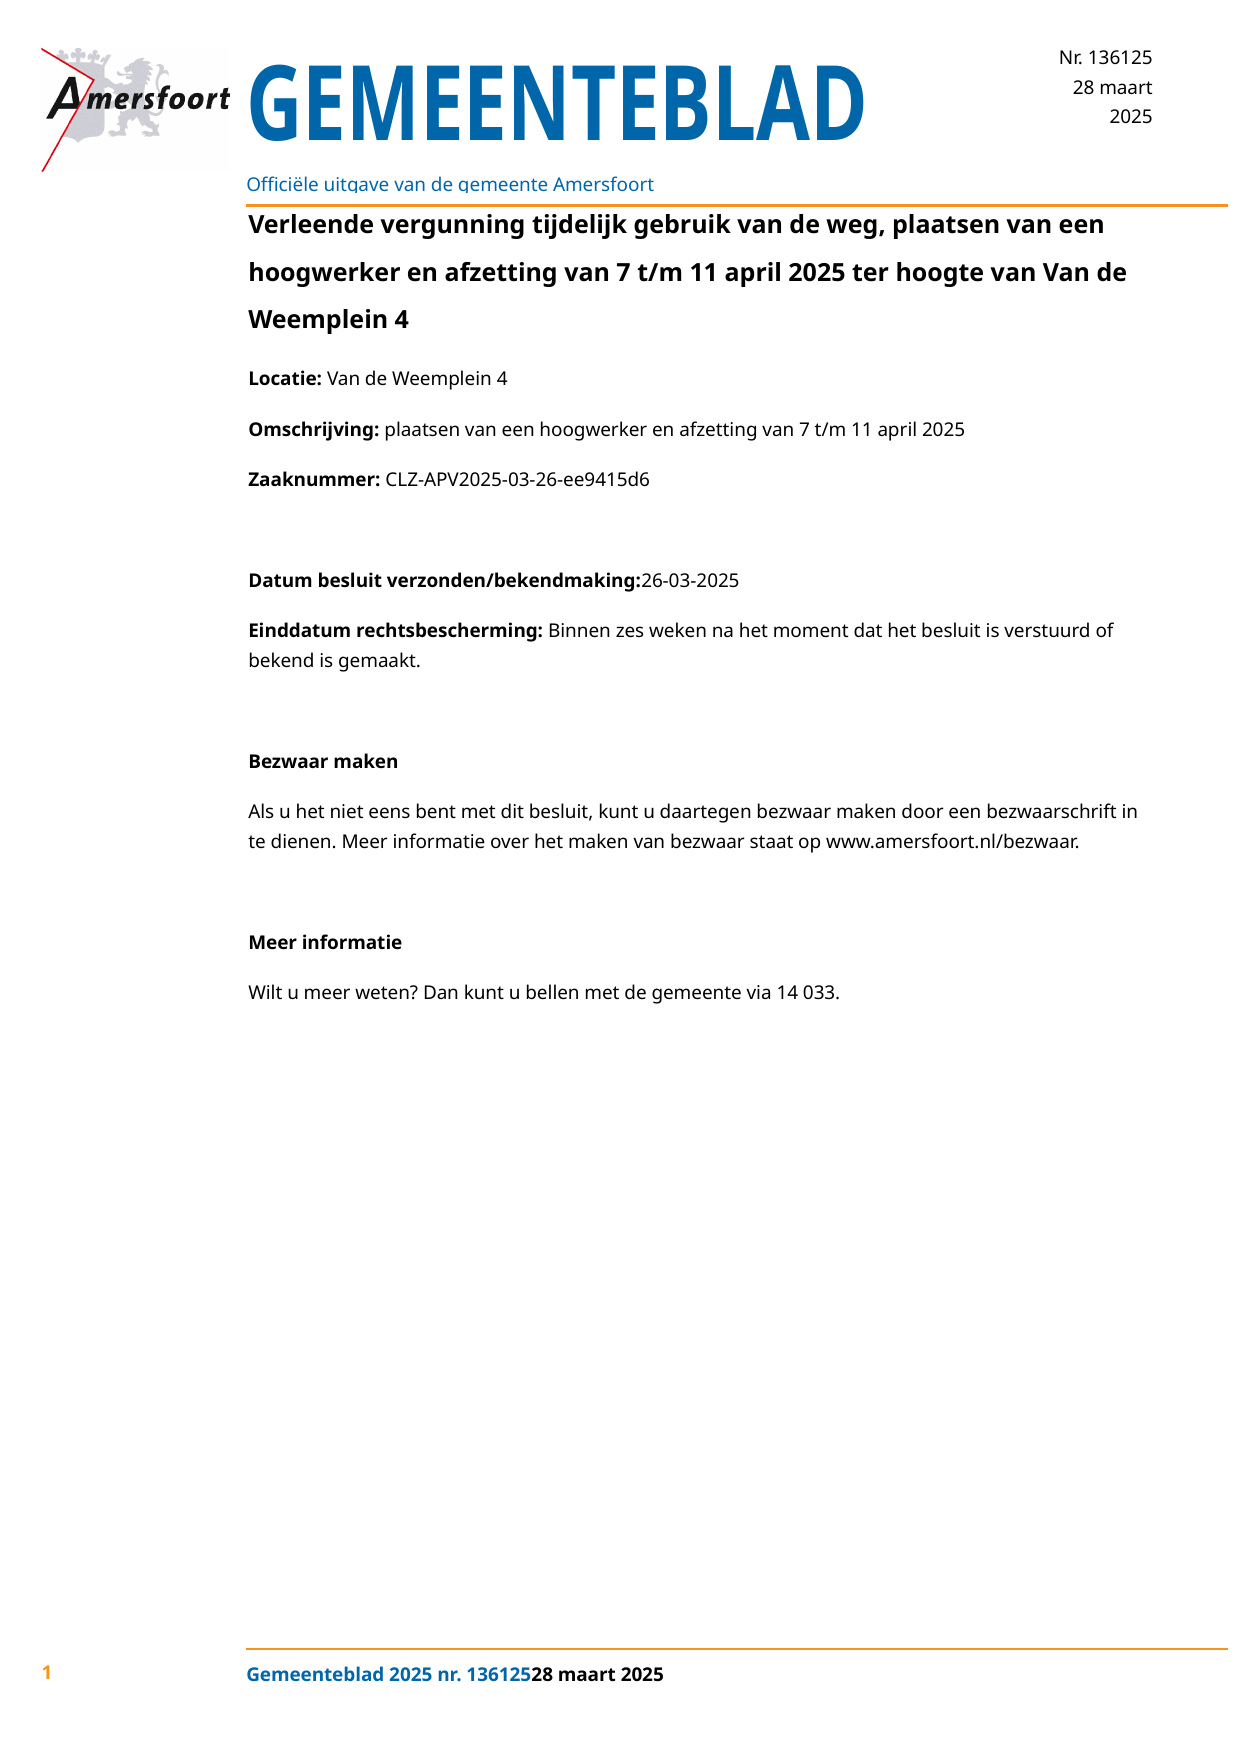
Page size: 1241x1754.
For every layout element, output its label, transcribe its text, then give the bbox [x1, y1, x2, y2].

text Bezwaar maken [248, 748, 1152, 774]
picture [41, 47, 231, 172]
text Locatie: Van de Weemplein 4 [248, 366, 1152, 391]
text Wilt u meer weten? Dan kunt u bellen met de gemeente via 14 033. [248, 979, 1152, 1005]
text Meer informatie [248, 929, 1152, 954]
text Als u het niet eens bent met dit besluit, kunt u daartegen bezwaar maken door een bezwaarschrift in te dienen. Meer informatie over het maken van bezwaar staat op www.amersfoort.nl/bezwaar. [248, 798, 1152, 854]
text Einddatum rechtsbescherming: Binnen zes weken na het moment dat het besluit is verstuurd of bekend is gemaakt. [248, 618, 1152, 673]
text Verleende vergunning tijdelijk gebruik van de weg, plaatsen van een hoogwerker en afzetting van 7 t/m 11 april 2025 ter hoogte van Van de Weemplein 4 [248, 207, 1152, 336]
text Datum besluit verzonden/bekendmaking:26-03-2025 [248, 567, 1152, 593]
text Zaaknummer: CLZ-APV2025-03-26-ee9415d6 [248, 466, 1152, 492]
text Omschrijving: plaatsen van een hoogwerker en afzetting van 7 t/m 11 april 2025 [248, 416, 1152, 442]
